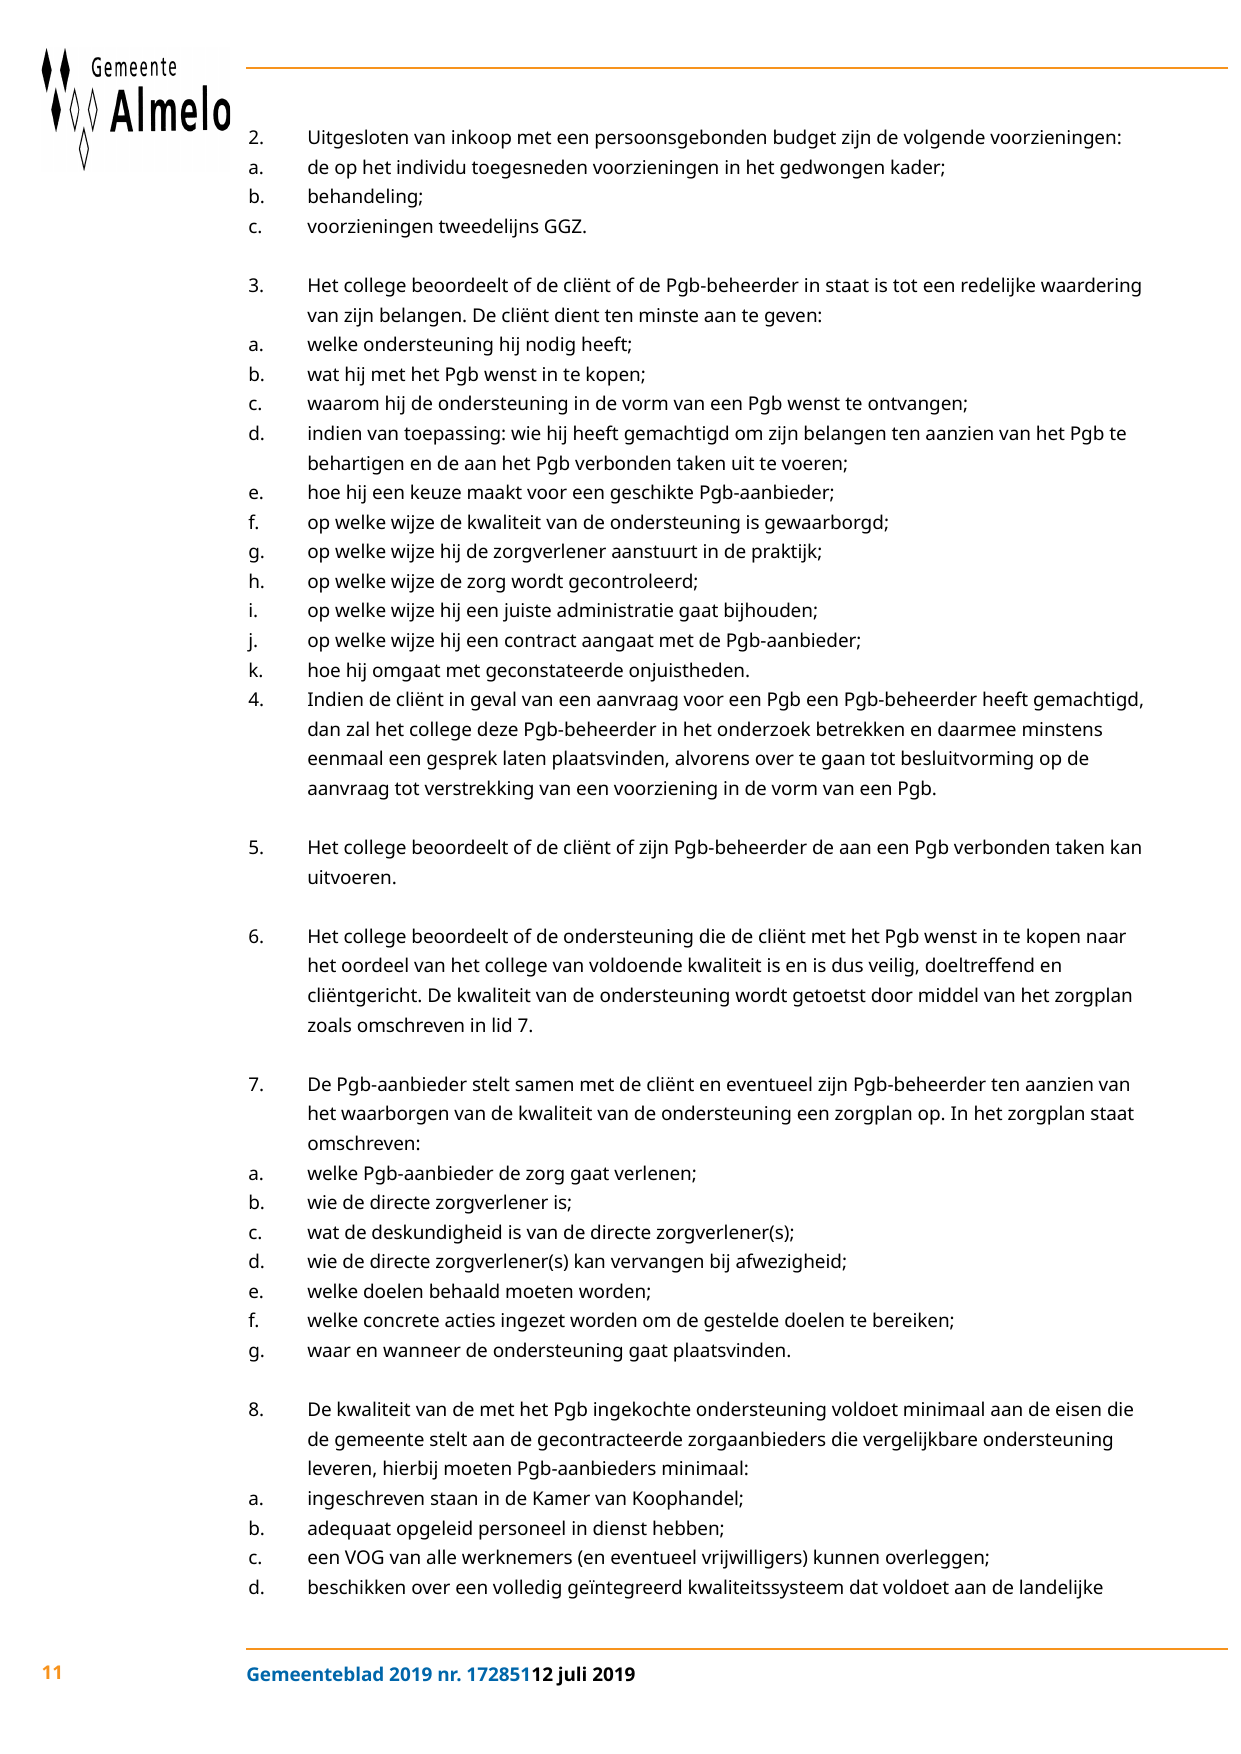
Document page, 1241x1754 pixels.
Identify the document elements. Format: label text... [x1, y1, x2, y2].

list Het college beoordeelt of de cliënt of de Pgb-beheerder in staat is tot een redelijke waardering van zijn belangen. De cliënt dient ten minste aan te geven: [248, 272, 1152, 328]
list adequaat opgeleid personeel in dienst hebben; [248, 1515, 1152, 1541]
list welke doelen behaald moeten worden; [248, 1278, 1152, 1304]
list de op het individu toegesneden voorzieningen in het gedwongen kader; [248, 154, 1152, 180]
list indien van toepassing: wie hij heeft gemachtigd om zijn belangen ten aanzien van het Pgb te behartigen en de aan het Pgb verbonden taken uit te voeren; [248, 420, 1152, 476]
list wie de directe zorgverlener is; [248, 1189, 1152, 1215]
list wie de directe zorgverlener(s) kan vervangen bij afwezigheid; [248, 1248, 1152, 1274]
list hoe hij omgaat met geconstateerde onjuistheden. [248, 657, 1152, 683]
list De Pgb-aanbieder stelt samen met de cliënt en eventueel zijn Pgb-beheerder ten aanzien van het waarborgen van de kwaliteit van de ondersteuning een zorgplan op. In het zorgplan staat omschreven: [248, 1071, 1152, 1156]
list welke Pgb-aanbieder de zorg gaat verlenen; [248, 1160, 1152, 1186]
list op welke wijze de kwaliteit van de ondersteuning is gewaarborgd; [248, 509, 1152, 535]
list wat hij met het Pgb wenst in te kopen; [248, 361, 1152, 387]
list waarom hij de ondersteuning in de vorm van een Pgb wenst te ontvangen; [248, 391, 1152, 416]
list voorzieningen tweedelijns GGZ. [248, 213, 1152, 239]
list Het college beoordeelt of de cliënt of zijn Pgb-beheerder de aan een Pgb verbonden taken kan uitvoeren. [248, 834, 1152, 890]
list De kwaliteit van de met het Pgb ingekochte ondersteuning voldoet minimaal aan de eisen die de gemeente stelt aan de gecontracteerde zorgaanbieders die vergelijkbare ondersteuning leveren, hierbij moeten Pgb-aanbieders minimaal: [248, 1396, 1152, 1481]
list Indien de cliënt in geval van een aanvraag voor een Pgb een Pgb-beheerder heeft gemachtigd, dan zal het college deze Pgb-beheerder in het onderzoek betrekken en daarmee minstens eenmaal een gesprek laten plaatsvinden, alvorens over te gaan tot besluitvorming op de aanvraag tot verstrekking van een voorziening in de vorm van een Pgb. [248, 686, 1152, 801]
list op welke wijze de zorg wordt gecontroleerd; [248, 568, 1152, 594]
list Uitgesloten van inkoop met een persoonsgebonden budget zijn de volgende voorzieningen: [248, 124, 1152, 150]
list welke concrete acties ingezet worden om de gestelde doelen te bereiken; [248, 1308, 1152, 1333]
list waar en wanneer de ondersteuning gaat plaatsvinden. [248, 1337, 1152, 1363]
list welke ondersteuning hij nodig heeft; [248, 331, 1152, 357]
list Het college beoordeelt of de ondersteuning die de cliënt met het Pgb wenst in te kopen naar het oordeel van het college van voldoende kwaliteit is en is dus veilig, doeltreffend en cliëntgericht. De kwaliteit van de ondersteuning wordt getoetst door middel van het zorgplan zoals omschreven in lid 7. [248, 923, 1152, 1038]
list wat de deskundigheid is van de directe zorgverlener(s); [248, 1219, 1152, 1245]
list beschikken over een volledig geïntegreerd kwaliteitssysteem dat voldoet aan de landelijke [248, 1574, 1152, 1600]
list op welke wijze hij een juiste administratie gaat bijhouden; [248, 598, 1152, 623]
list een VOG van alle werknemers (en eventueel vrijwilligers) kunnen overleggen; [248, 1544, 1152, 1570]
list behandeling; [248, 183, 1152, 209]
list op welke wijze hij een contract aangaat met de Pgb-aanbieder; [248, 627, 1152, 653]
picture [41, 47, 231, 172]
list ingeschreven staan in de Kamer van Koophandel; [248, 1485, 1152, 1511]
list hoe hij een keuze maakt voor een geschikte Pgb-aanbieder; [248, 479, 1152, 505]
list op welke wijze hij de zorgverlener aanstuurt in de praktijk; [248, 538, 1152, 564]
